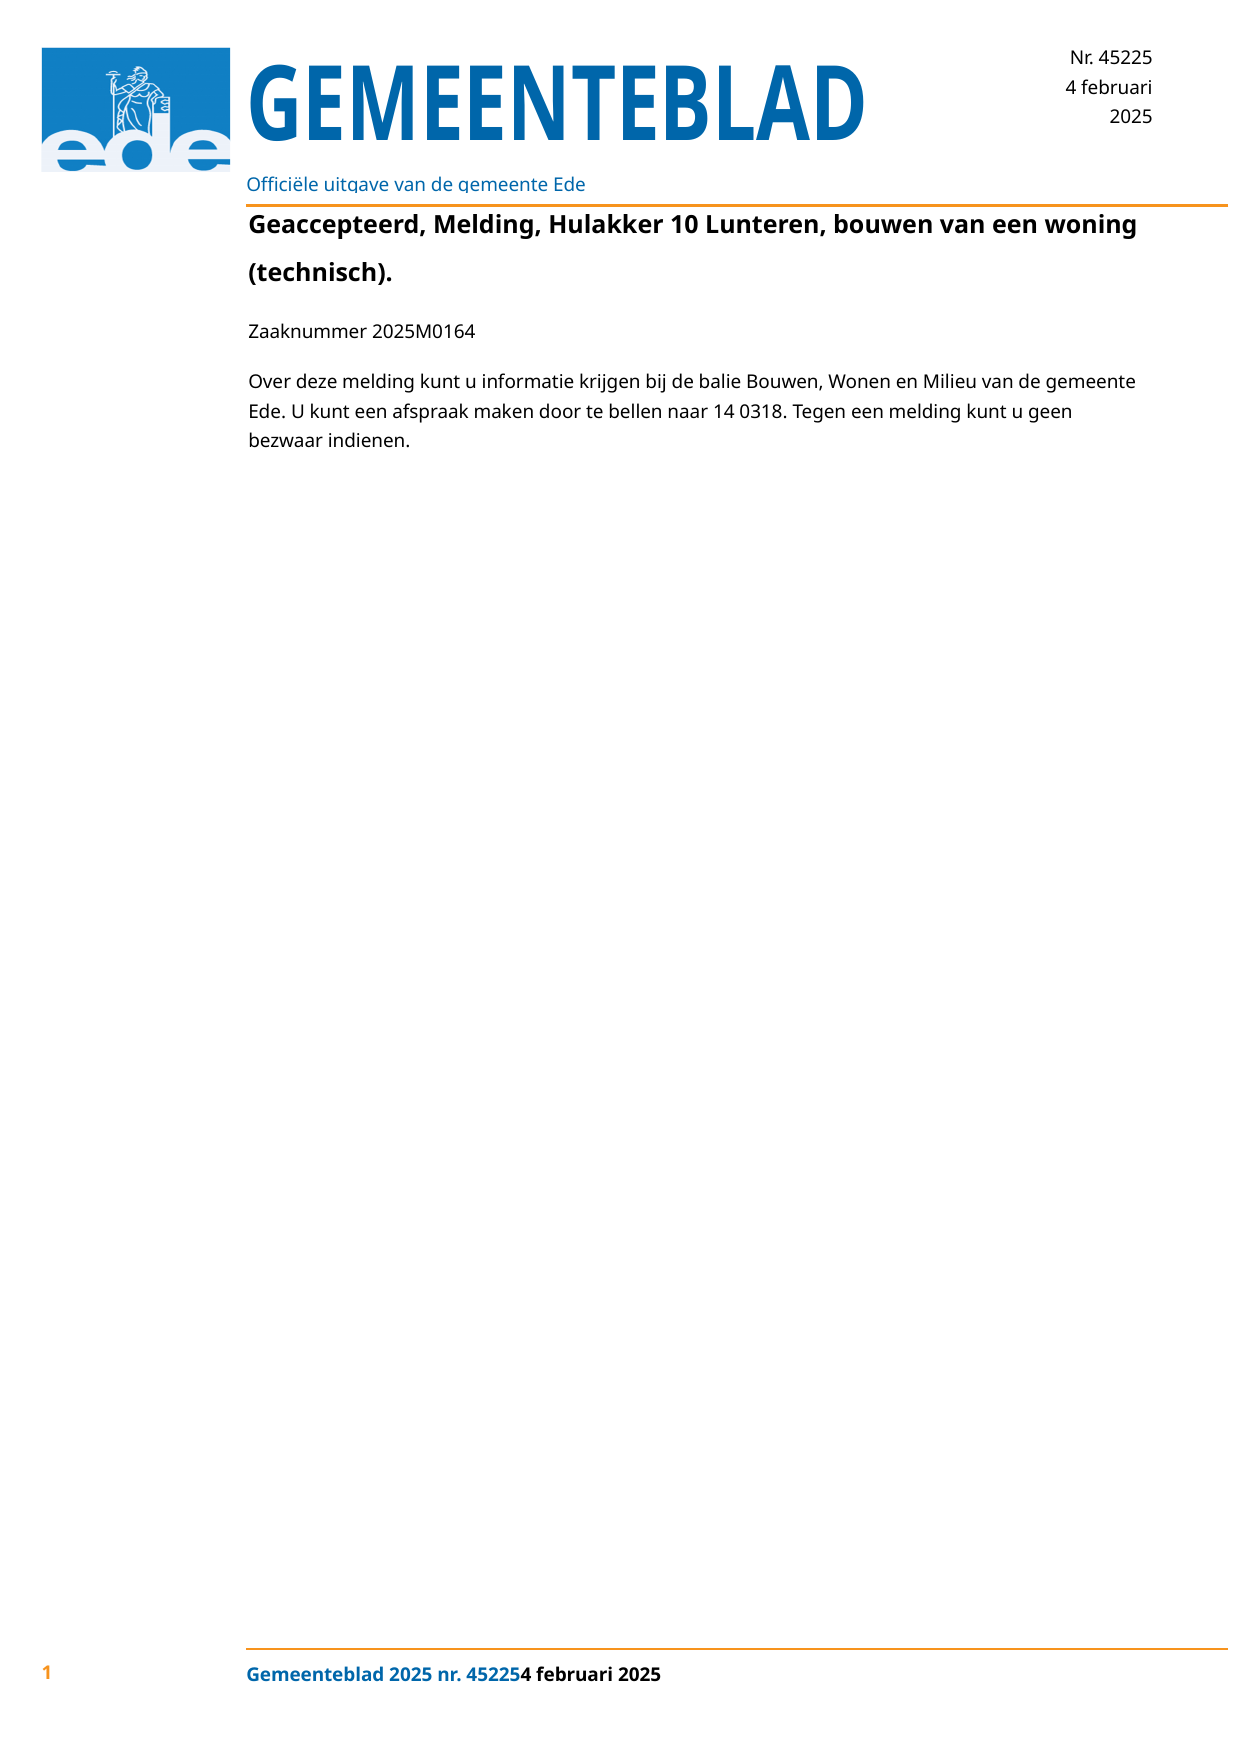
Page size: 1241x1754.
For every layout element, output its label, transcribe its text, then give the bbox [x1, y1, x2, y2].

text Geaccepteerd, Melding, Hulakker 10 Lunteren, bouwen van een woning (technisch). [248, 207, 1152, 288]
picture [41, 47, 231, 172]
text Over deze melding kunt u informatie krijgen bij de balie Bouwen, Wonen en Milieu van de gemeente Ede. U kunt een afspraak maken door te bellen naar 14 0318. Tegen een melding kunt u geen bezwaar indienen. [248, 368, 1152, 453]
text Zaaknummer 2025M0164 [248, 318, 1152, 344]
